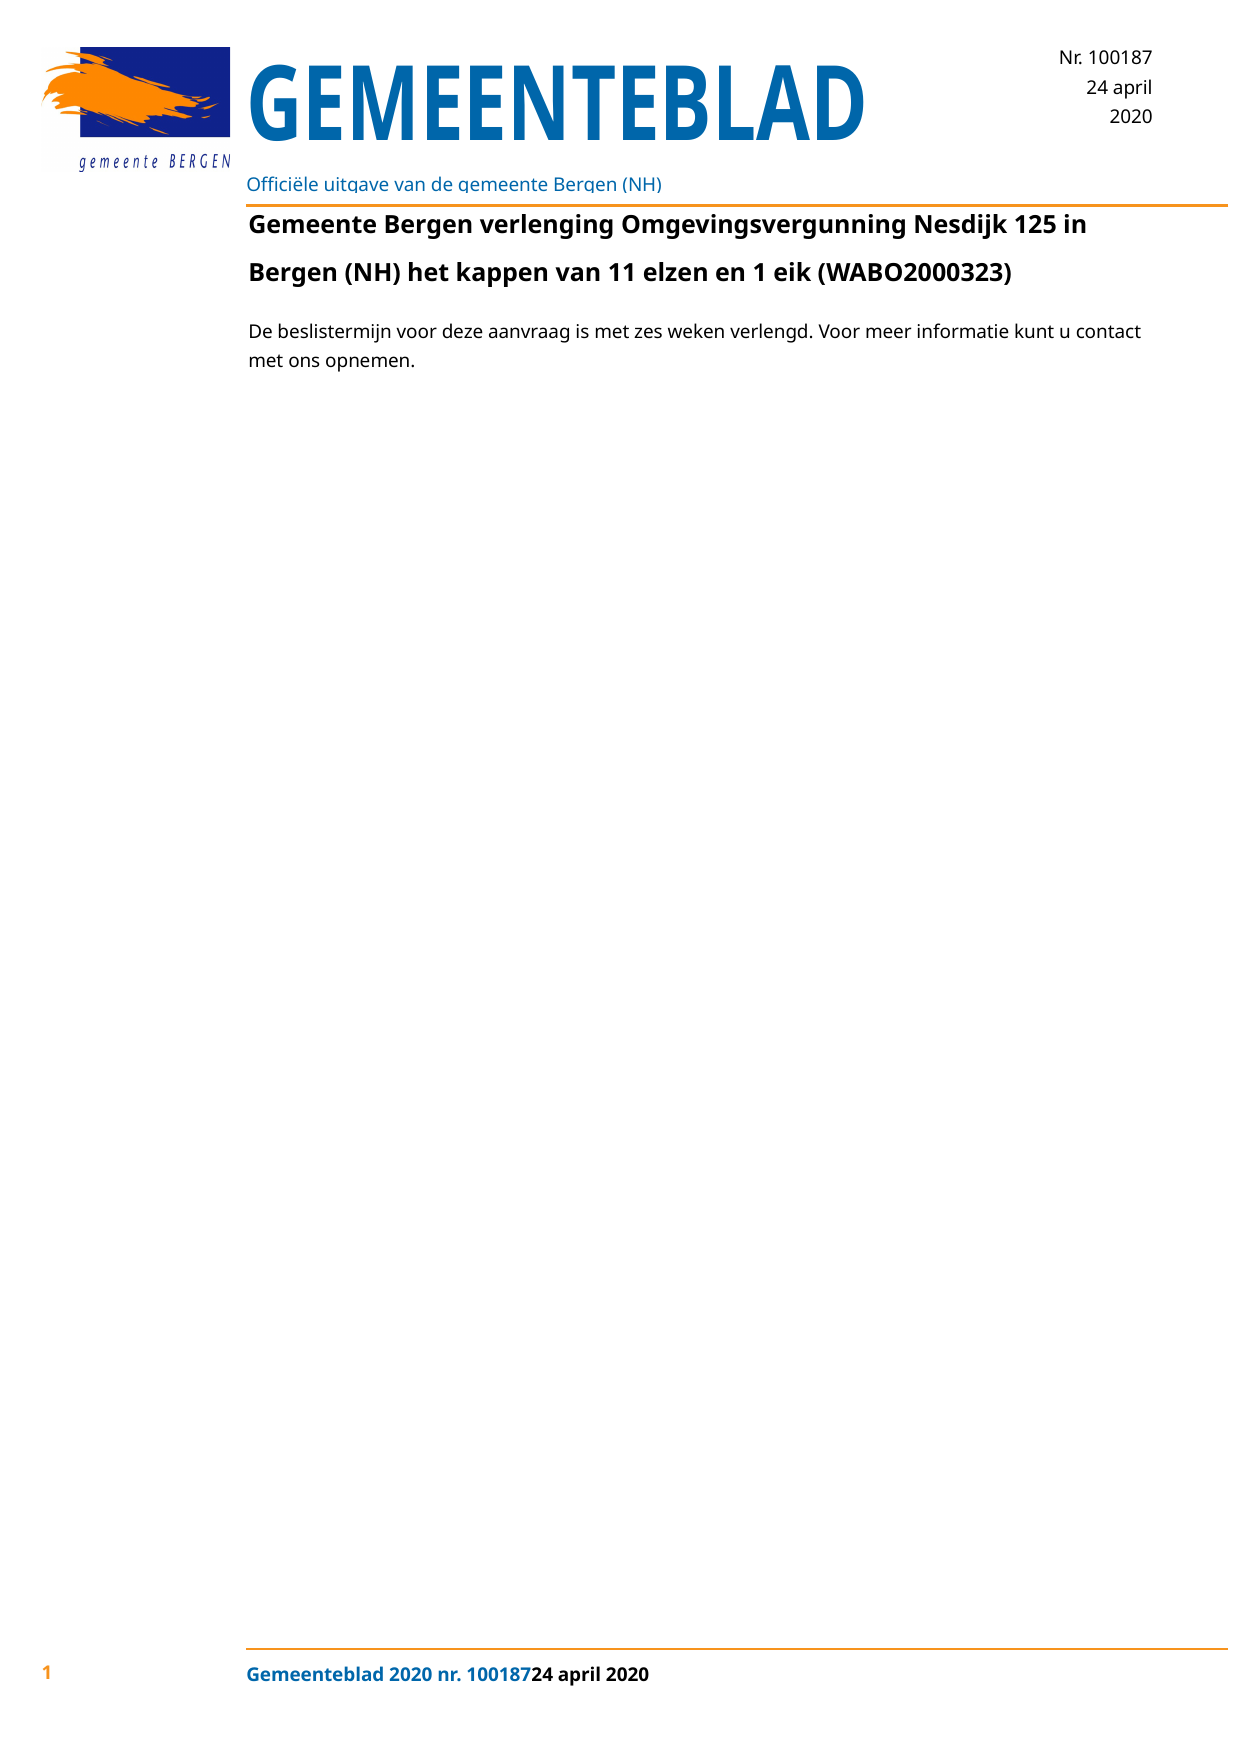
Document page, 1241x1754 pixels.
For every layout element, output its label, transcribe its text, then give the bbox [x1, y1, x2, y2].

text De beslistermijn voor deze aanvraag is met zes weken verlengd. Voor meer informatie kunt u contact met ons opnemen. [248, 318, 1152, 373]
text Gemeente Bergen verlenging Omgevingsvergunning Nesdijk 125 in Bergen (NH) het kappen van 11 elzen en 1 eik (WABO2000323) [248, 207, 1152, 288]
picture [41, 47, 231, 172]
